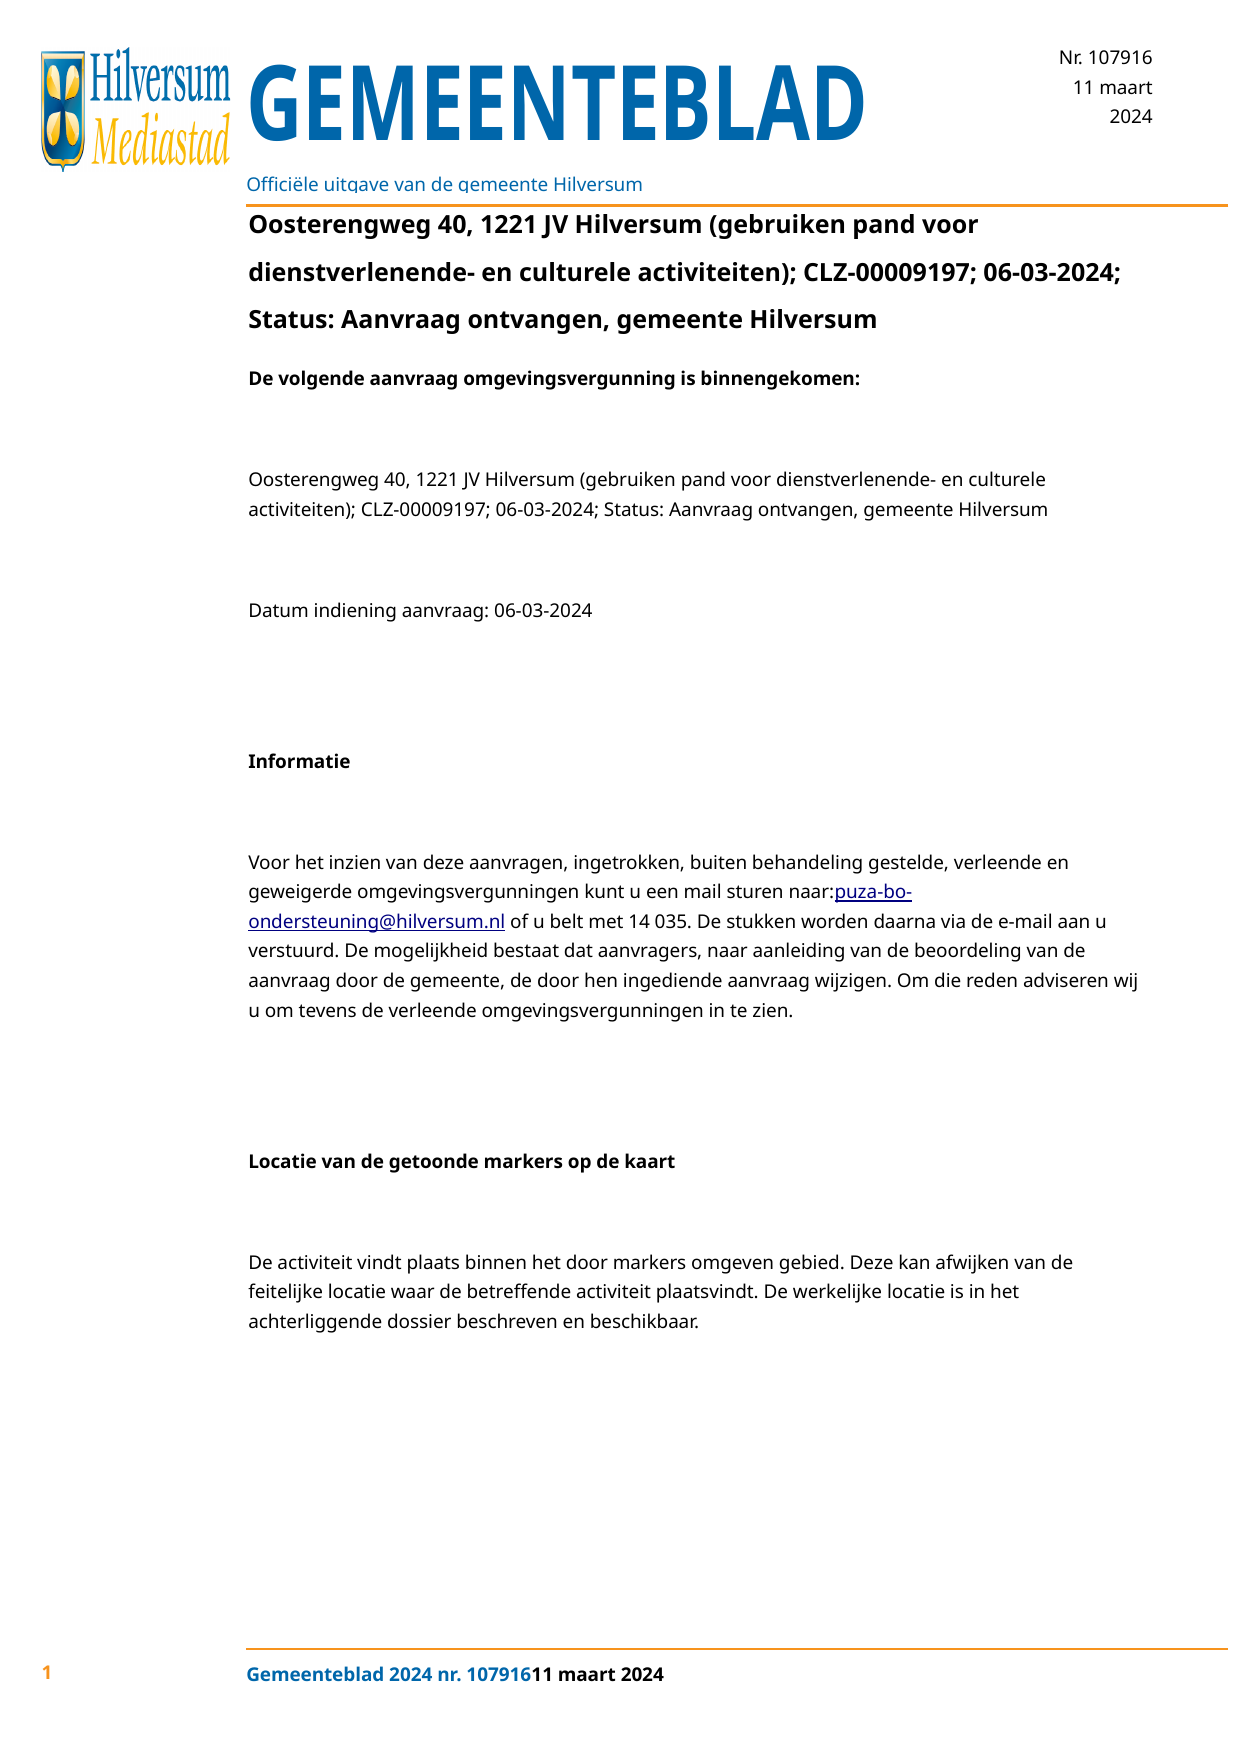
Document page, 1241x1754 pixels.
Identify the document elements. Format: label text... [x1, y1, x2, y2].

picture [41, 47, 231, 172]
text Oosterengweg 40, 1221 JV Hilversum (gebruiken pand voor dienstverlenende- en culturele activiteiten); CLZ-00009197; 06-03-2024; Status: Aanvraag ontvangen, gemeente Hilversum [248, 207, 1152, 336]
text Voor het inzien van deze aanvragen, ingetrokken, buiten behandeling gestelde, verleende en geweigerde omgevingsvergunningen kunt u een mail sturen naar:puza-bo-ondersteuning@hilversum.nl of u belt met 14 035. De stukken worden daarna via de e-mail aan u verstuurd. De mogelijkheid bestaat dat aanvragers, naar aanleiding van de beoordeling van de aanvraag door de gemeente, de door hen ingediende aanvraag wijzigen. Om die reden adviseren wij u om tevens de verleende omgevingsvergunningen in te zien. [248, 849, 1152, 1022]
text Informatie [248, 748, 1152, 774]
text Locatie van de getoonde markers op de kaart [248, 1148, 1152, 1174]
text De activiteit vindt plaats binnen het door markers omgeven gebied. Deze kan afwijken van de feitelijke locatie waar de betreffende activiteit plaatsvindt. De werkelijke locatie is in het achterliggende dossier beschreven en beschikbaar. [248, 1249, 1152, 1334]
text Datum indiening aanvraag: 06-03-2024 [248, 597, 1152, 622]
text De volgende aanvraag omgevingsvergunning is binnengekomen: [248, 366, 1152, 391]
text Oosterengweg 40, 1221 JV Hilversum (gebruiken pand voor dienstverlenende- en culturele activiteiten); CLZ-00009197; 06-03-2024; Status: Aanvraag ontvangen, gemeente Hilversum [248, 466, 1152, 522]
